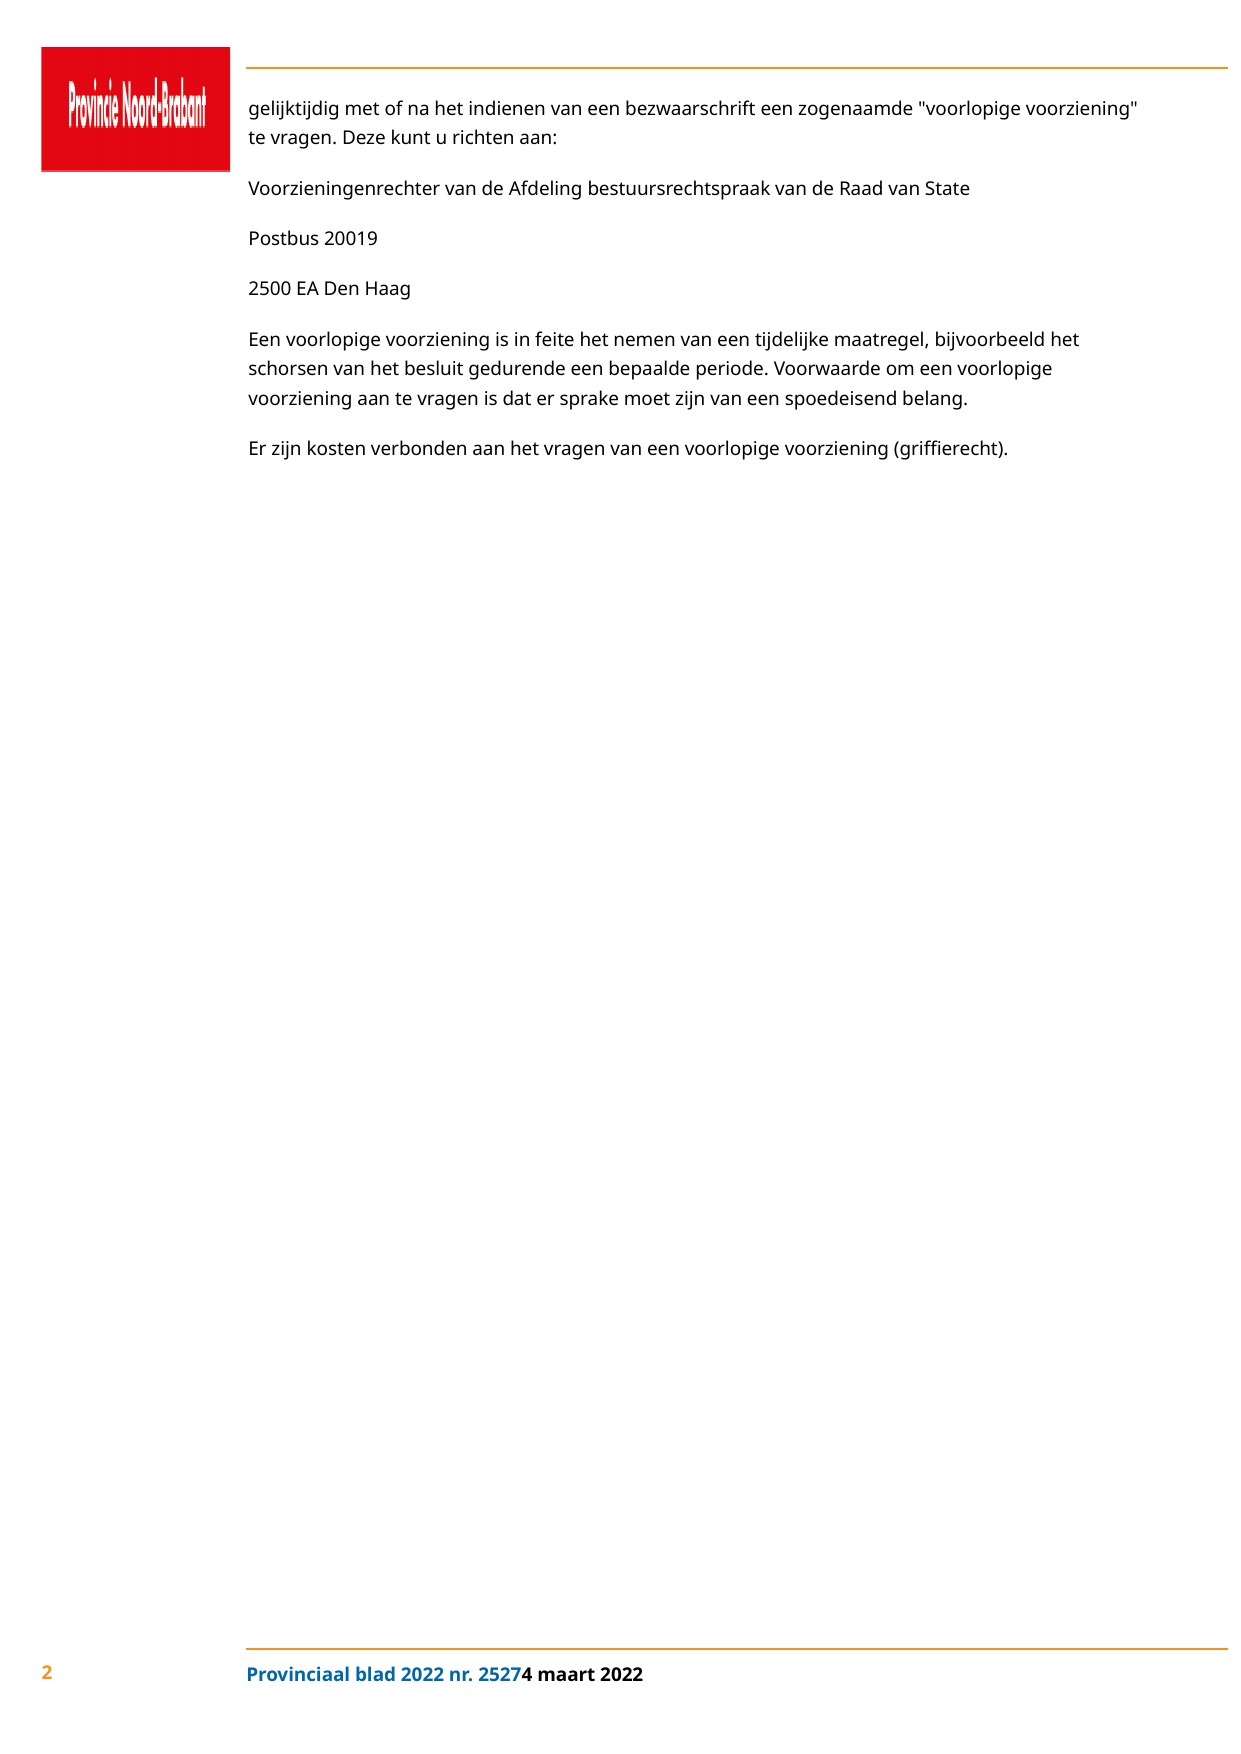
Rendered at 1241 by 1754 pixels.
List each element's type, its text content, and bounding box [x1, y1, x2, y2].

text gelijktijdig met of na het indienen van een bezwaarschrift een zogenaamde "voorlopige voorziening" te vragen. Deze kunt u richten aan: [248, 95, 1152, 150]
text Voorzieningenrechter van de Afdeling bestuursrechtspraak van de Raad van State [248, 175, 1152, 201]
text Een voorlopige voorziening is in feite het nemen van een tijdelijke maatregel, bijvoorbeeld het schorsen van het besluit gedurende een bepaalde periode. Voorwaarde om een voorlopige voorziening aan te vragen is dat er sprake moet zijn van een spoedeisend belang. [248, 326, 1152, 411]
text 2500 EA Den Haag [248, 276, 1152, 301]
picture [41, 47, 231, 172]
text Postbus 20019 [248, 225, 1152, 251]
text Er zijn kosten verbonden aan het vragen van een voorlopige voorziening (griffierecht). [248, 436, 1152, 461]
